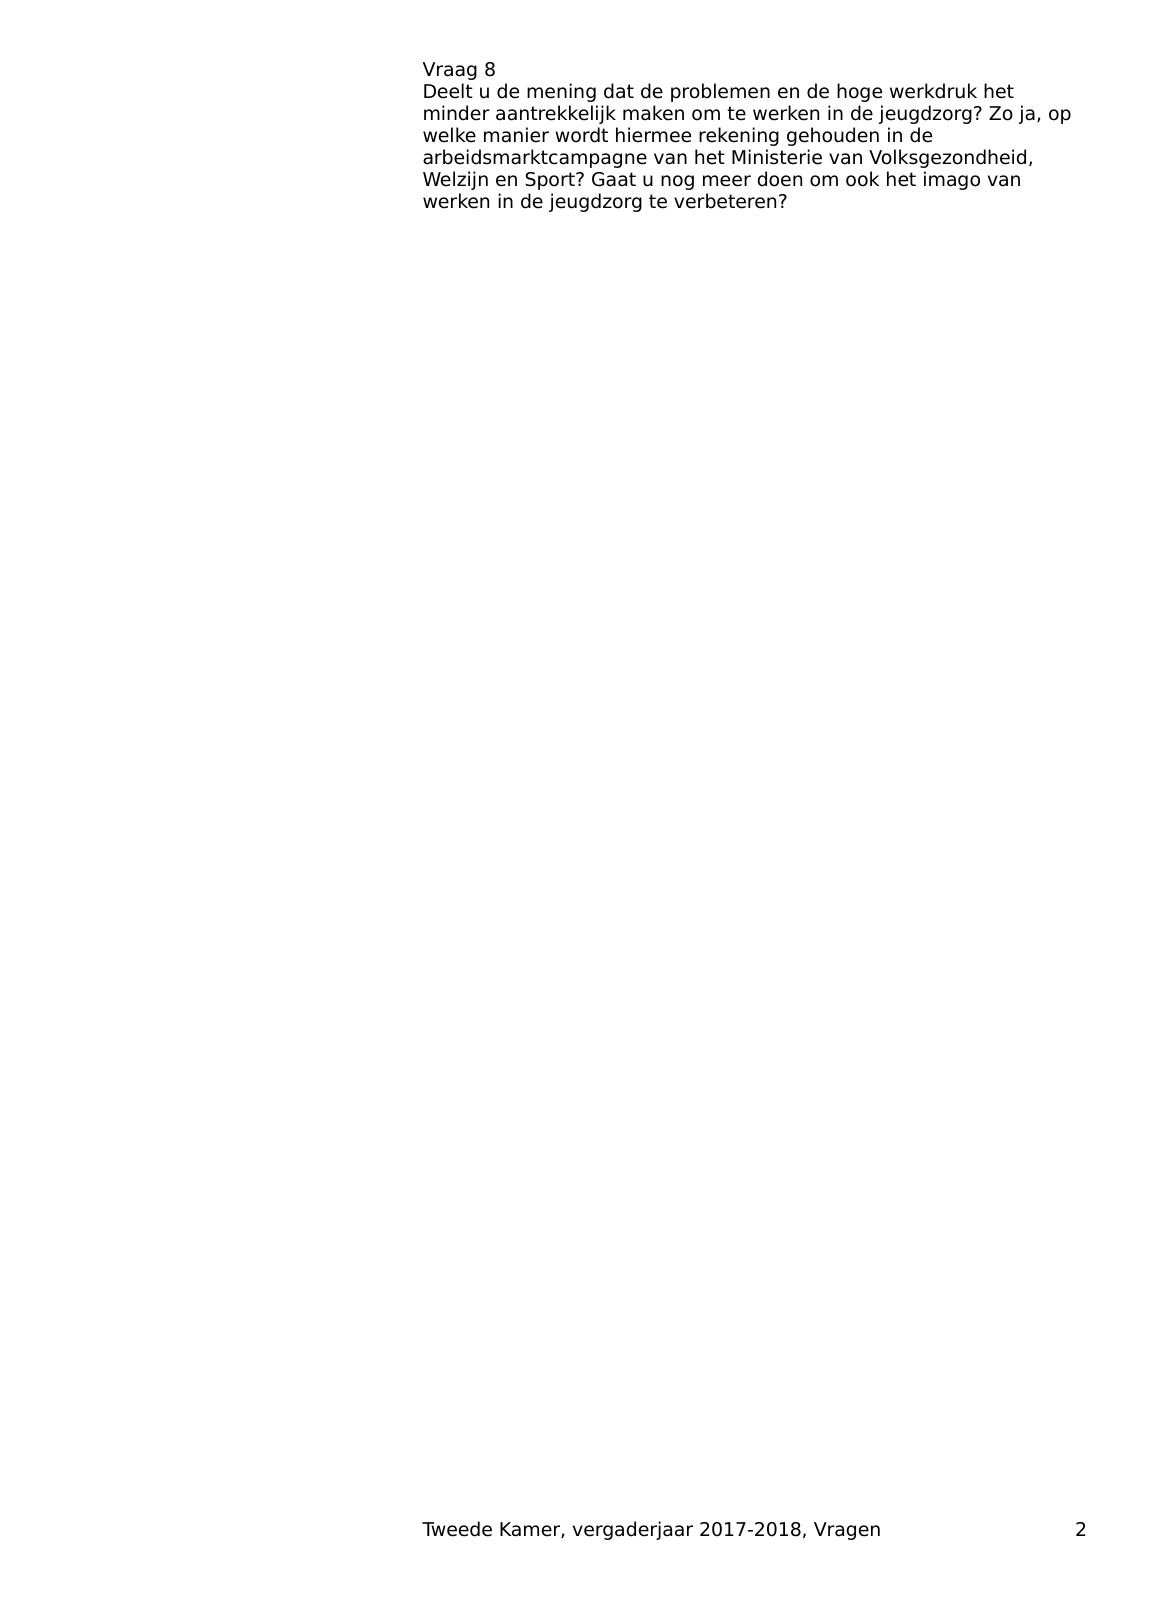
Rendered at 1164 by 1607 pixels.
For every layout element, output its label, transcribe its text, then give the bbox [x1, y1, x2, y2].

text Vraag 8 [422, 59, 1087, 81]
text Deelt u de mening dat de problemen en de hoge werkdruk het minder aantrekkelijk maken om te werken in de jeugdzorg? Zo ja, op welke manier wordt hiermee rekening gehouden in de arbeidsmarktcampagne van het Ministerie van Volksgezondheid, Welzijn en Sport? Gaat u nog meer doen om ook het imago van werken in de jeugdzorg te verbeteren? [422, 81, 1087, 213]
